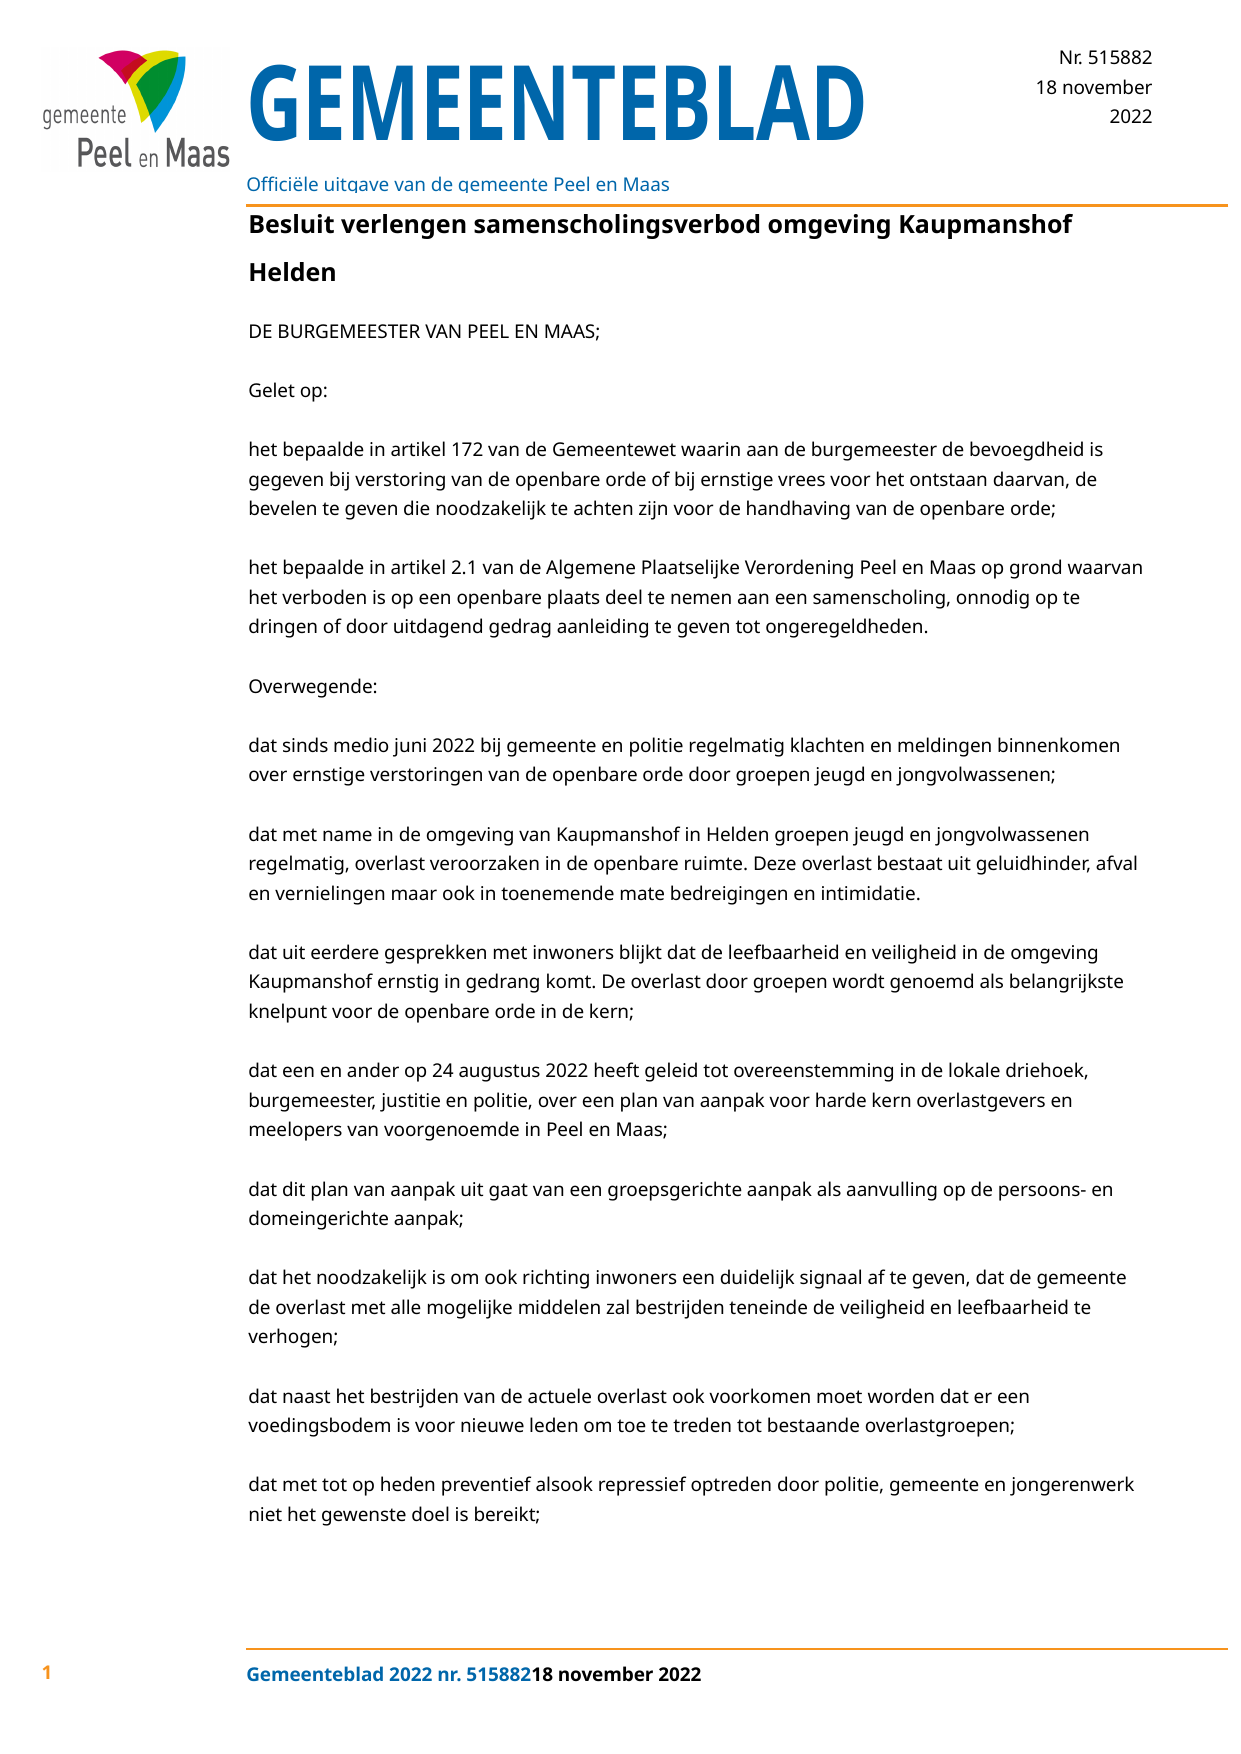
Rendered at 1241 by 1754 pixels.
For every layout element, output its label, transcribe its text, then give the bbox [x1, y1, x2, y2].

text Besluit verlengen samenscholingsverbod omgeving Kaupmanshof Helden [248, 207, 1152, 288]
text dat met name in de omgeving van Kaupmanshof in Helden groepen jeugd en jongvolwassenen regelmatig, overlast veroorzaken in de openbare ruimte. Deze overlast bestaat uit geluidhinder, afval en vernielingen maar ook in toenemende mate bedreigingen en intimidatie. [248, 821, 1152, 906]
text Overwegende: [248, 673, 1152, 699]
text dat naast het bestrijden van de actuele overlast ook voorkomen moet worden dat er een voedingsbodem is voor nieuwe leden om toe te treden tot bestaande overlastgroepen; [248, 1383, 1152, 1438]
text dat het noodzakelijk is om ook richting inwoners een duidelijk signaal af te geven, dat de gemeente de overlast met alle mogelijke middelen zal bestrijden teneinde de veiligheid en leefbaarheid te verhogen; [248, 1264, 1152, 1349]
text dat een en ander op 24 augustus 2022 heeft geleid tot overeenstemming in de lokale driehoek, burgemeester, justitie en politie, over een plan van aanpak voor harde kern overlastgevers en meelopers van voorgenoemde in Peel en Maas; [248, 1057, 1152, 1142]
text dat sinds medio juni 2022 bij gemeente en politie regelmatig klachten en meldingen binnenkomen over ernstige verstoringen van de openbare orde door groepen jeugd en jongvolwassenen; [248, 732, 1152, 787]
text het bepaalde in artikel 2.1 van de Algemene Plaatselijke Verordening Peel en Maas op grond waarvan het verboden is op een openbare plaats deel te nemen aan een samenscholing, onnodig op te dringen of door uitdagend gedrag aanleiding te geven tot ongeregeldheden. [248, 554, 1152, 639]
text dat uit eerdere gesprekken met inwoners blijkt dat de leefbaarheid en veiligheid in de omgeving Kaupmanshof ernstig in gedrang komt. De overlast door groepen wordt genoemd als belangrijkste knelpunt voor de openbare orde in de kern; [248, 939, 1152, 1024]
text Gelet op: [248, 377, 1152, 403]
text DE BURGEMEESTER VAN PEEL EN MAAS; [248, 318, 1152, 344]
text dat met tot op heden preventief alsook repressief optreden door politie, gemeente en jongerenwerk niet het gewenste doel is bereikt; [248, 1472, 1152, 1527]
text het bepaalde in artikel 172 van de Gemeentewet waarin aan de burgemeester de bevoegdheid is gegeven bij verstoring van de openbare orde of bij ernstige vrees voor het ontstaan daarvan, de bevelen te geven die noodzakelijk te achten zijn voor de handhaving van de openbare orde; [248, 436, 1152, 521]
picture [41, 47, 231, 172]
text dat dit plan van aanpak uit gaat van een groepsgerichte aanpak als aanvulling op de persoons- en domeingerichte aanpak; [248, 1176, 1152, 1231]
